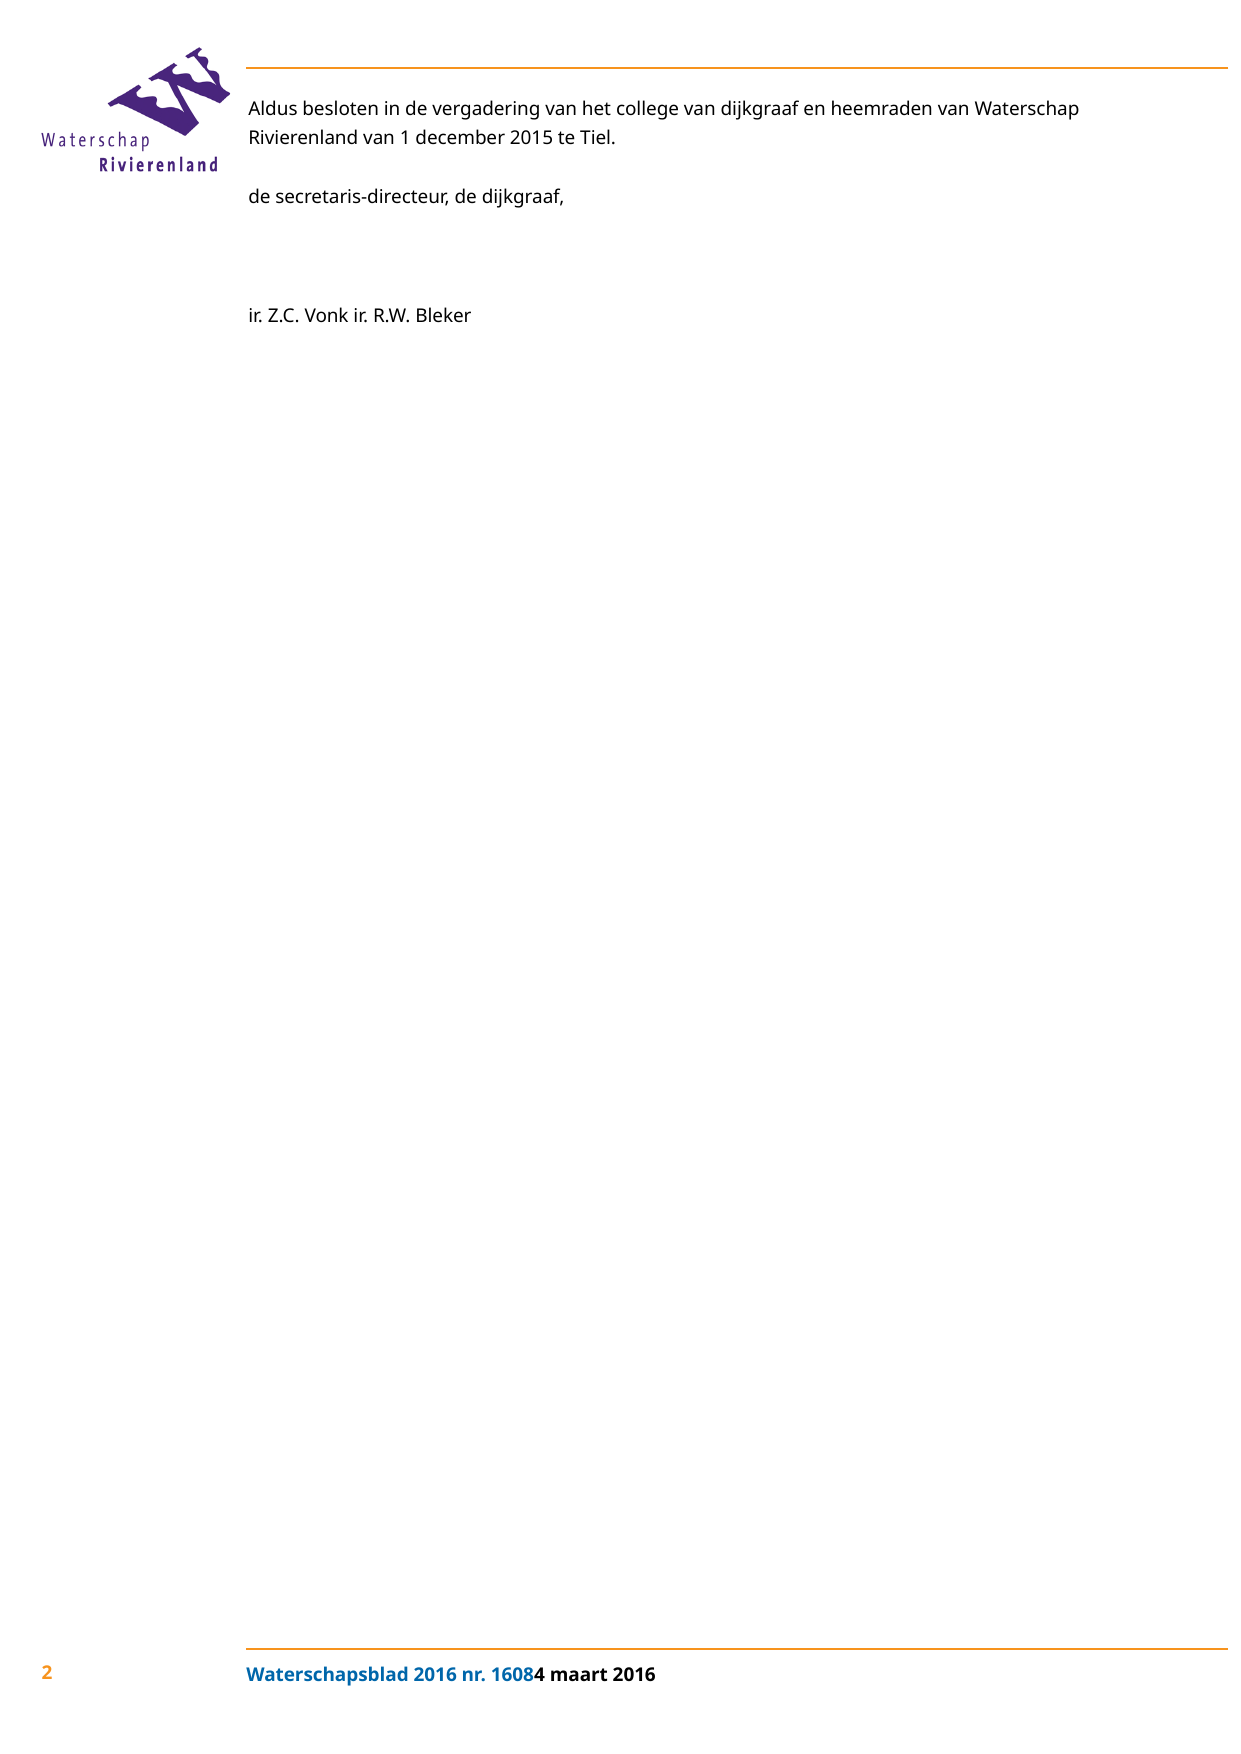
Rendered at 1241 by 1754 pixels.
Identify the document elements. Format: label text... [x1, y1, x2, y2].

picture [41, 47, 231, 172]
text ir. Z.C. Vonk ir. R.W. Bleker [248, 302, 1152, 328]
text Aldus besloten in de vergadering van het college van dijkgraaf en heemraden van Waterschap Rivierenland van 1 december 2015 te Tiel. [248, 95, 1152, 150]
text de secretaris-directeur, de dijkgraaf, [248, 183, 1152, 209]
